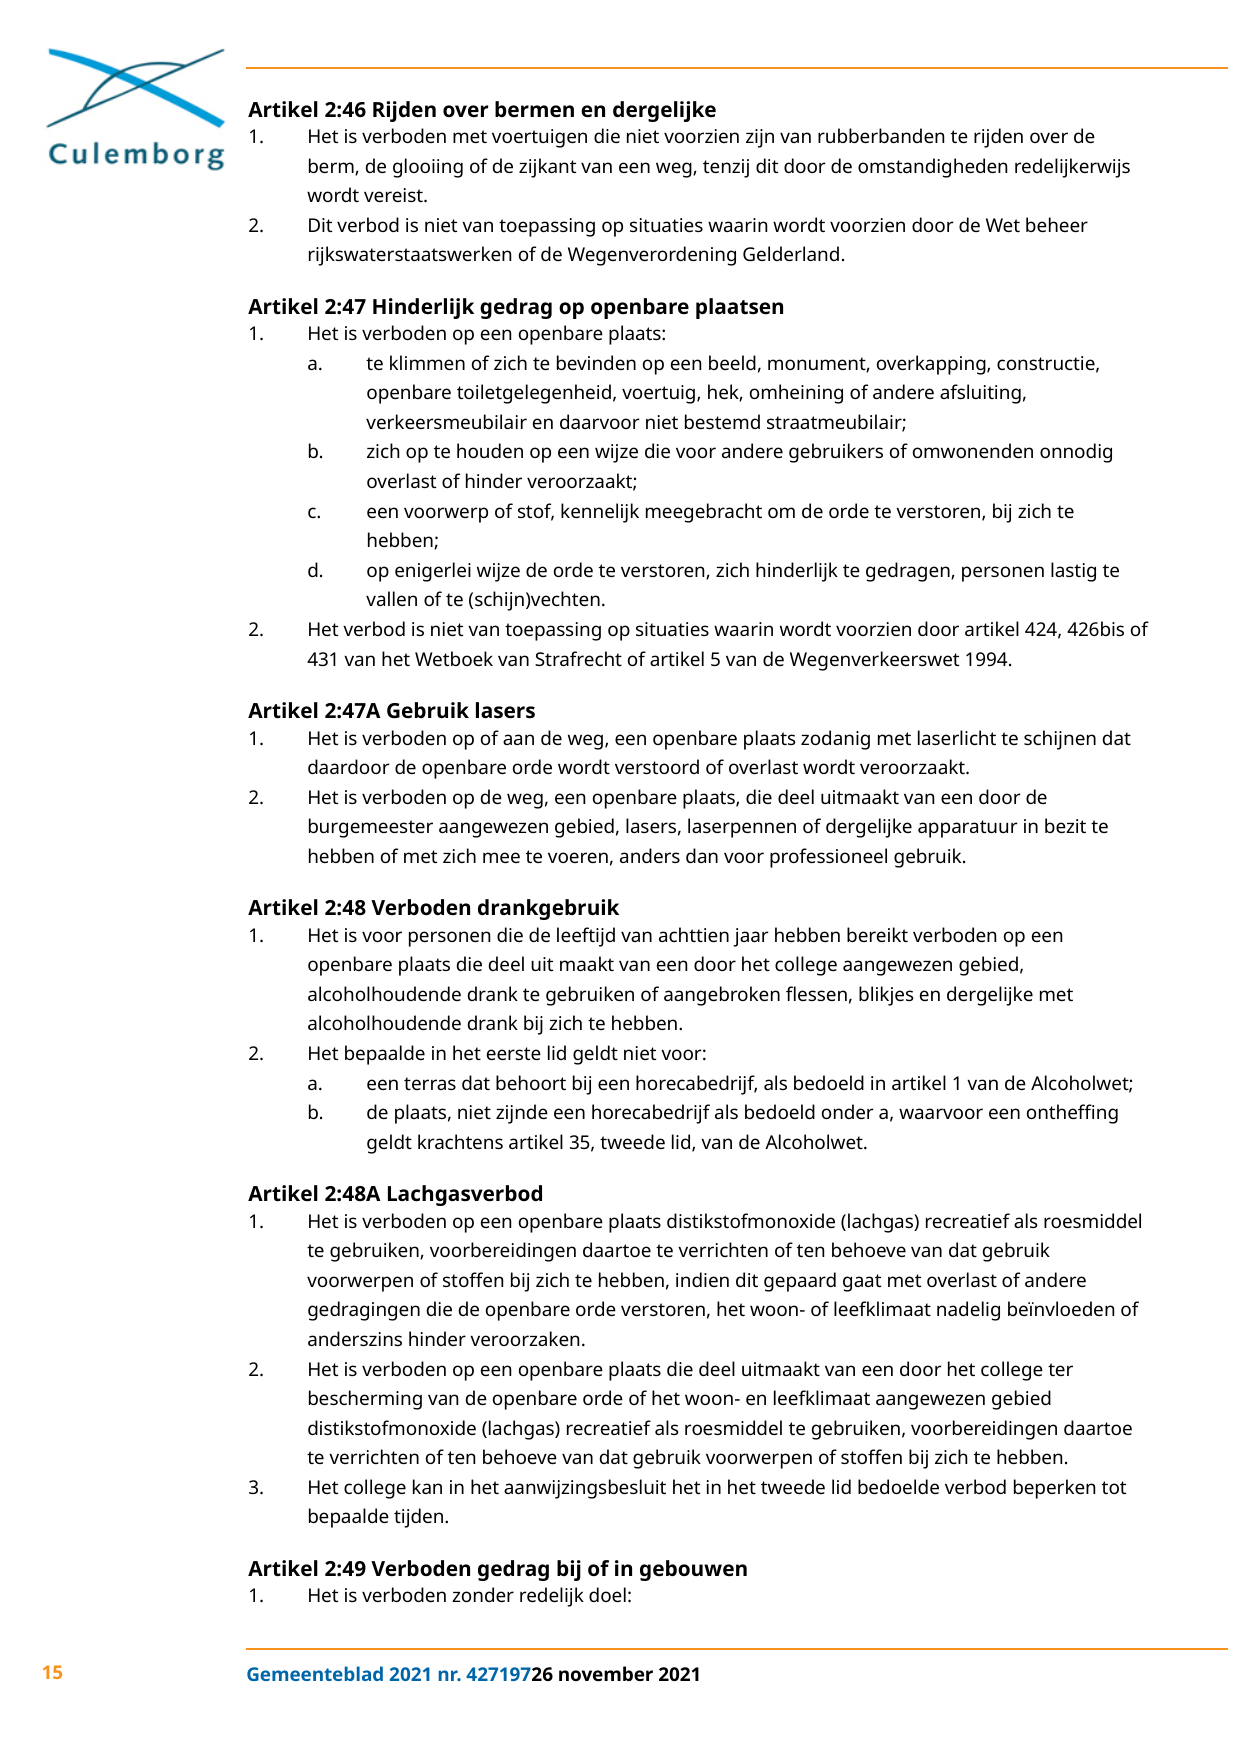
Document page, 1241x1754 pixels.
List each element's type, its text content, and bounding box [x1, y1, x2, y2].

text Artikel 2:47 Hinderlijk gedrag op openbare plaatsen [248, 292, 1152, 320]
list zich op te houden op een wijze die voor andere gebruikers of omwonenden onnodig overlast of hinder veroorzaakt; [307, 439, 1152, 494]
list Het is verboden op een openbare plaats die deel uitmaakt van een door het college ter bescherming van de openbare orde of het woon- en leefklimaat aangewezen gebied distikstofmonoxide (lachgas) recreatief als roesmiddel te gebruiken, voorbereidingen daartoe te verrichten of ten behoeve van dat gebruik voorwerpen of stoffen bij zich te hebben. [248, 1356, 1152, 1470]
list de plaats, niet zijnde een horecabedrijf als bedoeld onder a, waarvoor een ontheffing geldt krachtens artikel 35, tweede lid, van de Alcoholwet. [307, 1099, 1152, 1155]
list Het is verboden zonder redelijk doel: [248, 1582, 1152, 1608]
list Het college kan in het aanwijzingsbesluit het in het tweede lid bedoelde verbod beperken tot bepaalde tijden. [248, 1474, 1152, 1529]
list Het is verboden op of aan de weg, een openbare plaats zodanig met laserlicht te schijnen dat daardoor de openbare orde wordt verstoord of overlast wordt veroorzaakt. [248, 725, 1152, 780]
text Artikel 2:49 Verboden gedrag bij of in gebouwen [248, 1554, 1152, 1582]
list Het bepaalde in het eerste lid geldt niet voor: [248, 1040, 1152, 1066]
list Het verbod is niet van toepassing op situaties waarin wordt voorzien door artikel 424, 426bis of 431 van het Wetboek van Strafrecht of artikel 5 van de Wegenverkeerswet 1994. [248, 616, 1152, 672]
text Artikel 2:47A Gebruik lasers [248, 696, 1152, 725]
list een voorwerp of stof, kennelijk meegebracht om de orde te verstoren, bij zich te hebben; [307, 498, 1152, 553]
text Artikel 2:48A Lachgasverbod [248, 1179, 1152, 1208]
list te klimmen of zich te bevinden op een beeld, monument, overkapping, constructie, openbare toiletgelegenheid, voertuig, hek, omheining of andere afsluiting, verkeersmeubilair en daarvoor niet bestemd straatmeubilair; [307, 350, 1152, 435]
list Het is voor personen die de leeftijd van achttien jaar hebben bereikt verboden op een openbare plaats die deel uit maakt van een door het college aangewezen gebied, alcoholhoudende drank te gebruiken of aangebroken flessen, blikjes en dergelijke met alcoholhoudende drank bij zich te hebben. [248, 922, 1152, 1036]
list op enigerlei wijze de orde te verstoren, zich hinderlijk te gedragen, personen lastig te vallen of te (schijn)vechten. [307, 557, 1152, 612]
list Het is verboden op een openbare plaats distikstofmonoxide (lachgas) recreatief als roesmiddel te gebruiken, voorbereidingen daartoe te verrichten of ten behoeve van dat gebruik voorwerpen of stoffen bij zich te hebben, indien dit gepaard gaat met overlast of andere gedragingen die de openbare orde verstoren, het woon- of leefklimaat nadelig beïnvloeden of anderszins hinder veroorzaken. [248, 1208, 1152, 1352]
list Het is verboden met voertuigen die niet voorzien zijn van rubberbanden te rijden over de berm, de glooiing of de zijkant van een weg, tenzij dit door de omstandigheden redelijkerwijs wordt vereist. [248, 123, 1152, 208]
text Artikel 2:48 Verboden drankgebruik [248, 893, 1152, 922]
list Het is verboden op een openbare plaats: [248, 320, 1152, 346]
list Dit verbod is niet van toepassing op situaties waarin wordt voorzien door de Wet beheer rijkswaterstaatswerken of de Wegenverordening Gelderland. [248, 212, 1152, 267]
list een terras dat behoort bij een horecabedrijf, als bedoeld in artikel 1 van de Alcoholwet; [307, 1070, 1152, 1096]
text Artikel 2:46 Rijden over bermen en dergelijke [248, 95, 1152, 123]
picture [41, 47, 231, 172]
list Het is verboden op de weg, een openbare plaats, die deel uitmaakt van een door de burgemeester aangewezen gebied, lasers, laserpennen of dergelijke apparatuur in bezit te hebben of met zich mee te voeren, anders dan voor professioneel gebruik. [248, 784, 1152, 869]
